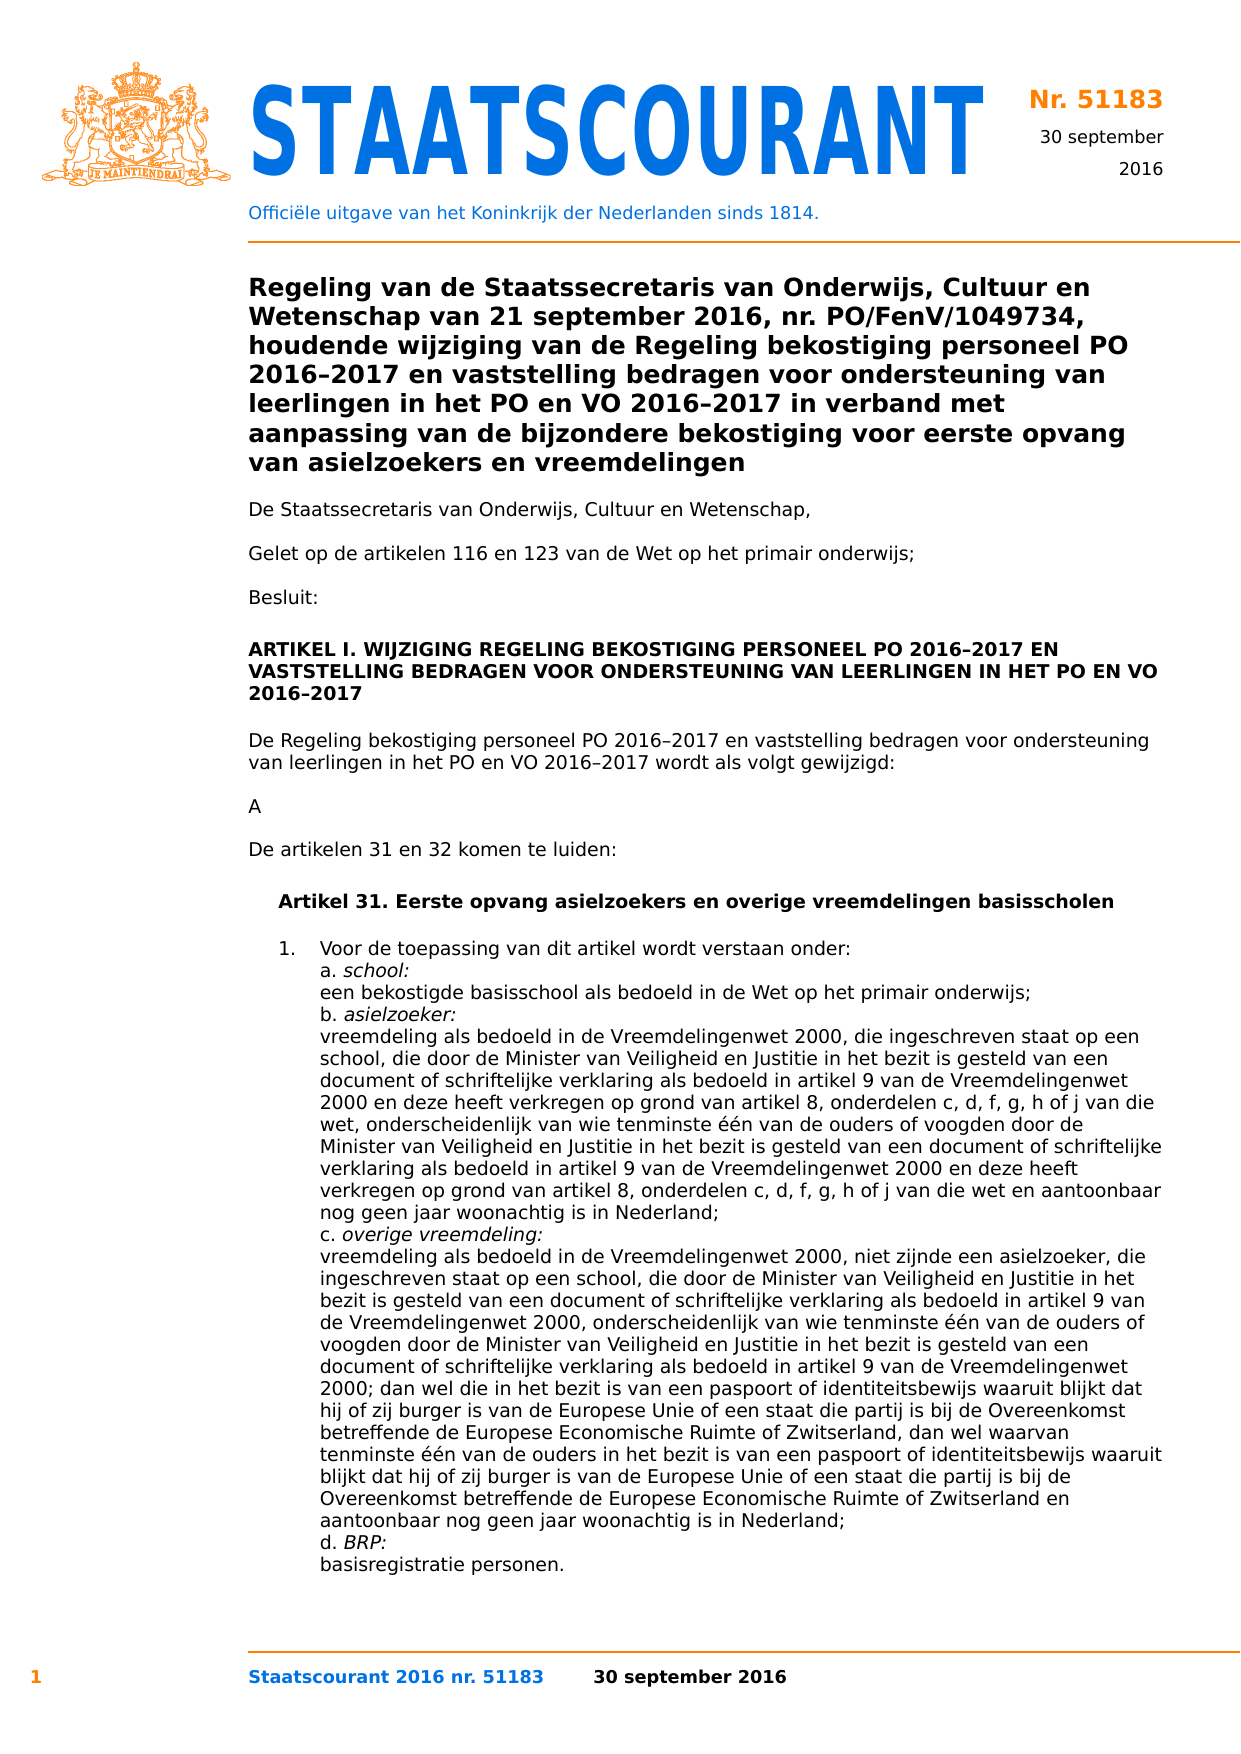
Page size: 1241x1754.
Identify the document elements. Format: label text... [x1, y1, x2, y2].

table_cell Officiële uitgave van het Koninkrijk der Nederlanden sinds 1814. [248, 203, 1240, 241]
table_header [25, 62, 248, 241]
text een bekostigde basisschool als bedoeld in de Wet op het primair onderwijs; [319, 982, 1163, 1004]
table_cell 30 september [998, 121, 1240, 153]
text De Regeling bekostiging personeel PO 2016–2017 en vaststelling bedragen voor ondersteuning van leerlingen in het PO en VO 2016–2017 wordt als volgt gewijzigd: [248, 730, 1163, 774]
text c. overige vreemdeling: [319, 1224, 1163, 1246]
text 1. Voor de toepassing van dit artikel wordt verstaan onder: [278, 938, 1163, 960]
picture [41, 62, 231, 186]
text vreemdeling als bedoeld in de Vreemdelingenwet 2000, die ingeschreven staat op een school, die door de Minister van Veiligheid en Justitie in het bezit is gesteld van een document of schriftelijke verklaring als bedoeld in artikel 9 van de Vreemdelingenwet 2000 en deze heeft verkregen op grond van artikel 8, onderdelen c, d, f, g, h of j van die wet, onderscheidenlijk van wie tenminste één van de ouders of voogden door de Minister van Veiligheid en Justitie in het bezit is gesteld van een document of schriftelijke verklaring als bedoeld in artikel 9 van de Vreemdelingenwet 2000 en deze heeft verkregen op grond van artikel 8, onderdelen c, d, f, g, h of j van die wet en aantoonbaar nog geen jaar woonachtig is in Nederland; [319, 1026, 1163, 1224]
text De Staatssecretaris van Onderwijs, Cultuur en Wetenschap, [248, 499, 1163, 521]
table_header Nr. 51183 [998, 62, 1240, 121]
table_header STAATSCOURANT [248, 62, 998, 203]
text a. school: [319, 960, 1163, 982]
text b. asielzoeker: [319, 1004, 1163, 1026]
text Gelet op de artikelen 116 en 123 van de Wet op het primair onderwijs; [248, 543, 1163, 565]
text A [248, 796, 1163, 817]
subtitle Artikel 31. Eerste opvang asielzoekers en overige vreemdelingen basisscholen [278, 891, 1163, 913]
subtitle ARTIKEL I. WIJZIGING REGELING BEKOSTIGING PERSONEEL PO 2016–2017 EN VASTSTELLING BEDRAGEN VOOR ONDERSTEUNING VAN LEERLINGEN IN HET PO EN VO 2016–2017 [248, 639, 1163, 705]
text De artikelen 31 en 32 komen te luiden: [248, 839, 1163, 861]
table_cell 2016 [998, 153, 1240, 203]
text vreemdeling als bedoeld in de Vreemdelingenwet 2000, niet zijnde een asielzoeker, die ingeschreven staat op een school, die door de Minister van Veiligheid en Justitie in het bezit is gesteld van een document of schriftelijke verklaring als bedoeld in artikel 9 van de Vreemdelingenwet 2000, onderscheidenlijk van wie tenminste één van de ouders of voogden door de Minister van Veiligheid en Justitie in het bezit is gesteld van een document of schriftelijke verklaring als bedoeld in artikel 9 van de Vreemdelingenwet 2000; dan wel die in het bezit is van een paspoort of identiteitsbewijs waaruit blijkt dat hij of zij burger is van de Europese Unie of een staat die partij is bij de Overeenkomst betreffende de Europese Economische Ruimte of Zwitserland, dan wel waarvan tenminste één van de ouders in het bezit is van een paspoort of identiteitsbewijs waaruit blijkt dat hij of zij burger is van de Europese Unie of een staat die partij is bij de Overeenkomst betreffende de Europese Economische Ruimte of Zwitserland en aantoonbaar nog geen jaar woonachtig is in Nederland; [319, 1246, 1163, 1532]
text Besluit: [248, 587, 1163, 609]
text d. BRP: [319, 1532, 1163, 1554]
text basisregistratie personen. [319, 1554, 1163, 1576]
subtitle Regeling van de Staatssecretaris van Onderwijs, Cultuur en Wetenschap van 21 september 2016, nr. PO/FenV/1049734, houdende wijziging van de Regeling bekostiging personeel PO 2016–2017 en vaststelling bedragen voor ondersteuning van leerlingen in het PO en VO 2016–2017 in verband met aanpassing van de bijzondere bekostiging voor eerste opvang van asielzoekers en vreemdelingen [248, 273, 1163, 477]
